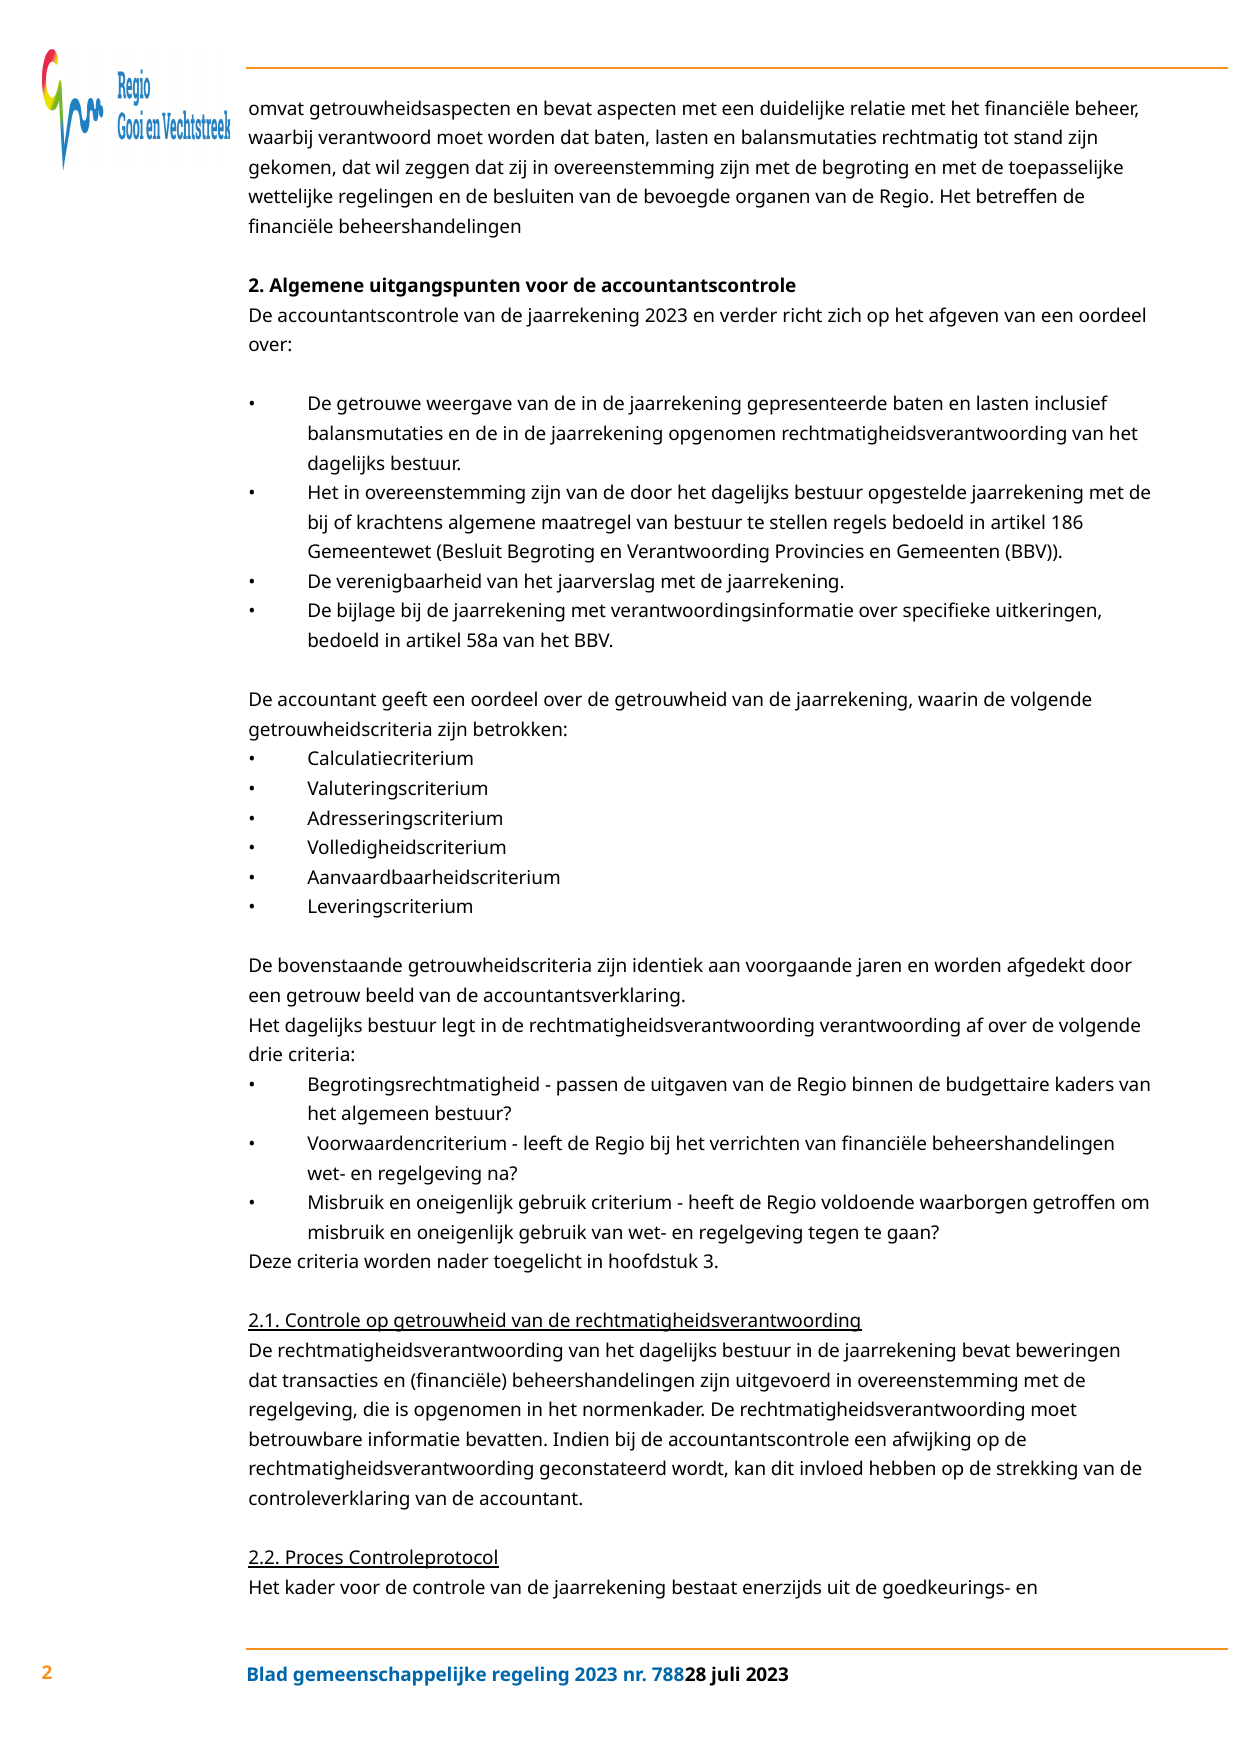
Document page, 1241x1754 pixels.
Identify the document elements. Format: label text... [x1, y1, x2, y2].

text 2.2. Proces Controleprotocol [248, 1544, 1152, 1570]
text De accountant geeft een oordeel over de getrouwheid van de jaarrekening, waarin de volgende getrouwheidscriteria zijn betrokken: [248, 686, 1152, 742]
text Het kader voor de controle van de jaarrekening bestaat enerzijds uit de goedkeurings- en [248, 1574, 1152, 1600]
list Aanvaardbaarheidscriterium [248, 864, 1152, 890]
text 2.1. Controle op getrouwheid van de rechtmatigheidsverantwoording [248, 1308, 1152, 1333]
text De bovenstaande getrouwheidscriteria zijn identiek aan voorgaande jaren en worden afgedekt door een getrouw beeld van de accountantsverklaring. [248, 953, 1152, 1008]
list Calculatiecriterium [248, 746, 1152, 771]
text omvat getrouwheidsaspecten en bevat aspecten met een duidelijke relatie met het financiële beheer, waarbij verantwoord moet worden dat baten, lasten en balansmutaties rechtmatig tot stand zijn gekomen, dat wil zeggen dat zij in overeenstemming zijn met de begroting en met de toepasselijke wettelijke regelingen en de besluiten van de bevoegde organen van de Regio. Het betreffen de financiële beheershandelingen [248, 95, 1152, 239]
text Deze criteria worden nader toegelicht in hoofdstuk 3. [248, 1248, 1152, 1274]
list Valuteringscriterium [248, 775, 1152, 801]
list Het in overeenstemming zijn van de door het dagelijks bestuur opgestelde jaarrekening met de bij of krachtens algemene maatregel van bestuur te stellen regels bedoeld in artikel 186 Gemeentewet (Besluit Begroting en Verantwoording Provincies en Gemeenten (BBV)). [248, 479, 1152, 564]
list Misbruik en oneigenlijk gebruik criterium - heeft de Regio voldoende waarborgen getroffen om misbruik en oneigenlijk gebruik van wet- en regelgeving tegen te gaan? [248, 1189, 1152, 1245]
text 2. Algemene uitgangspunten voor de accountantscontrole [248, 272, 1152, 298]
list Begrotingsrechtmatigheid - passen de uitgaven van de Regio binnen de budgettaire kaders van het algemeen bestuur? [248, 1071, 1152, 1126]
text Het dagelijks bestuur legt in de rechtmatigheidsverantwoording verantwoording af over de volgende drie criteria: [248, 1012, 1152, 1067]
picture [41, 47, 231, 172]
list De getrouwe weergave van de in de jaarrekening gepresenteerde baten en lasten inclusief balansmutaties en de in de jaarrekening opgenomen rechtmatigheidsverantwoording van het dagelijks bestuur. [248, 391, 1152, 476]
list Leveringscriterium [248, 893, 1152, 919]
list De verenigbaarheid van het jaarverslag met de jaarrekening. [248, 568, 1152, 594]
list Voorwaardencriterium - leeft de Regio bij het verrichten van financiële beheershandelingen wet- en regelgeving na? [248, 1130, 1152, 1186]
list Adresseringscriterium [248, 805, 1152, 831]
list De bijlage bij de jaarrekening met verantwoordingsinformatie over specifieke uitkeringen, bedoeld in artikel 58a van het BBV. [248, 598, 1152, 653]
list Volledigheidscriterium [248, 834, 1152, 860]
text De rechtmatigheidsverantwoording van het dagelijks bestuur in de jaarrekening bevat beweringen dat transacties en (financiële) beheershandelingen zijn uitgevoerd in overeenstemming met de regelgeving, die is opgenomen in het normenkader. De rechtmatigheidsverantwoording moet betrouwbare informatie bevatten. Indien bij de accountantscontrole een afwijking op de rechtmatigheidsverantwoording geconstateerd wordt, kan dit invloed hebben op de strekking van de controleverklaring van de accountant. [248, 1337, 1152, 1511]
text De accountantscontrole van de jaarrekening 2023 en verder richt zich op het afgeven van een oordeel over: [248, 302, 1152, 357]
